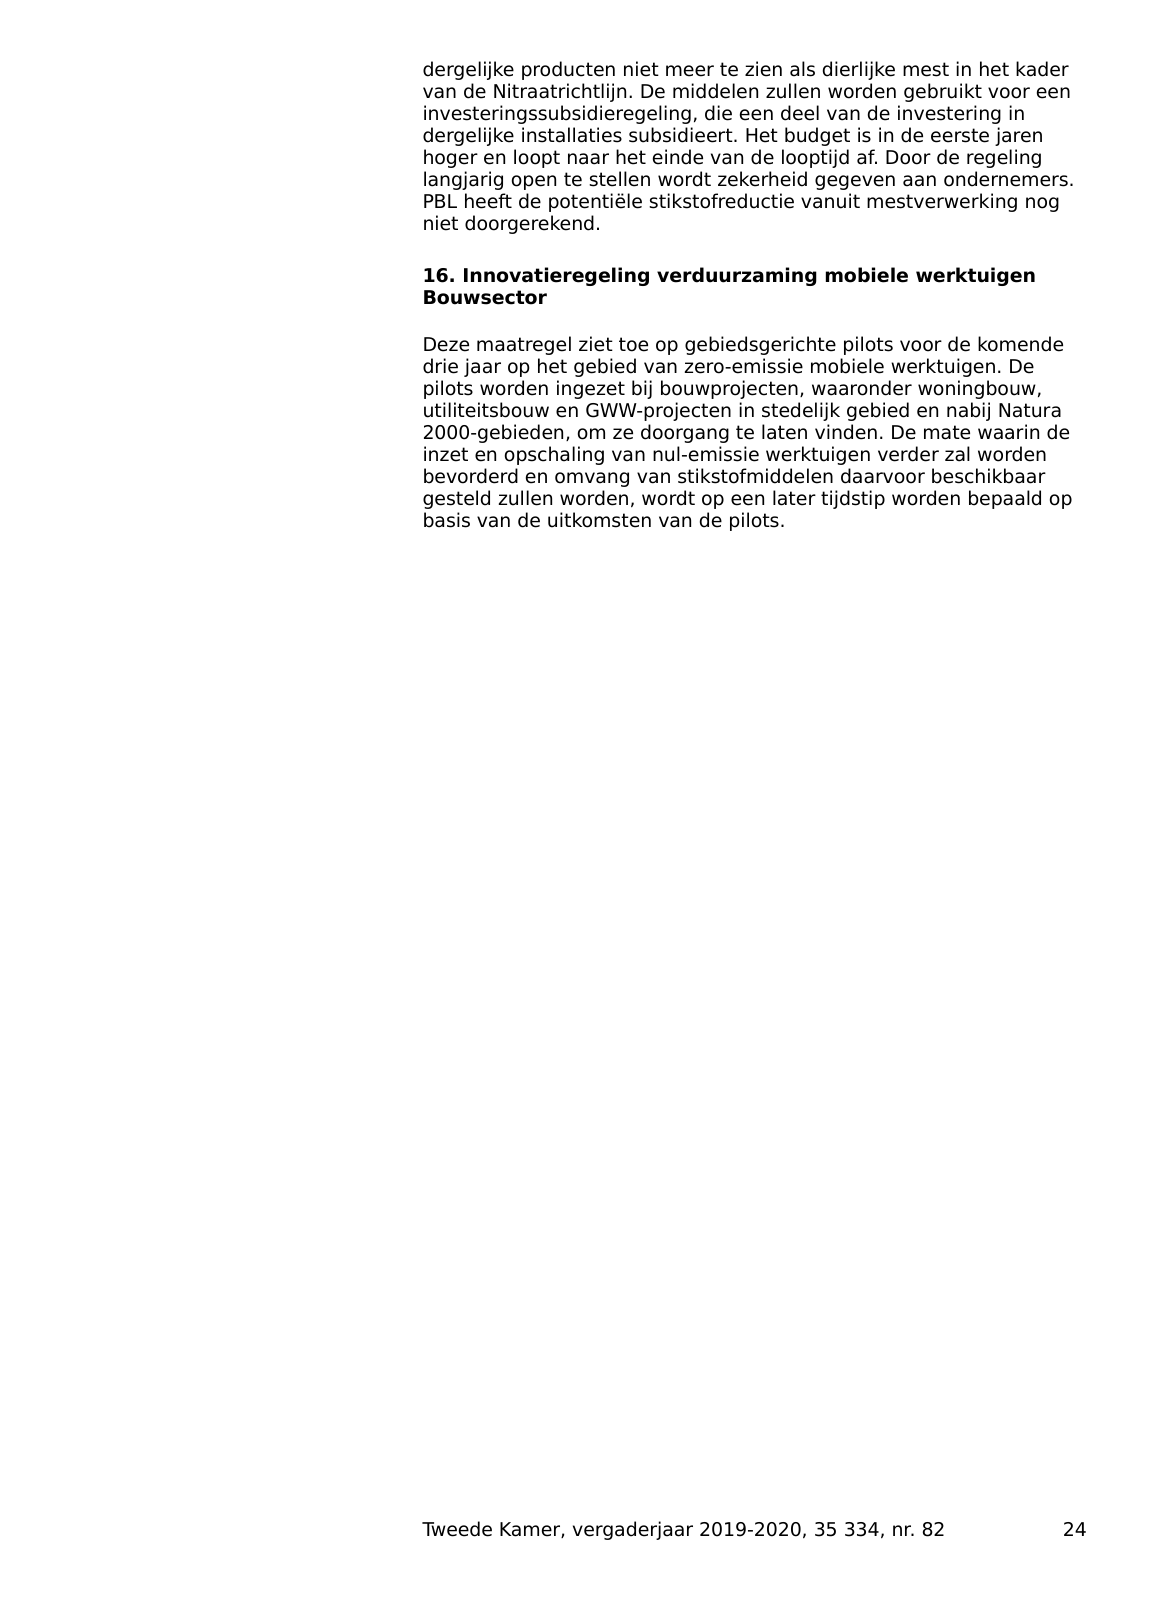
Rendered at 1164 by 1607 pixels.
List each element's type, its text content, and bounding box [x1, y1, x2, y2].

subtitle 16. Innovatieregeling verduurzaming mobiele werktuigen Bouwsector [422, 265, 1087, 309]
text Deze maatregel ziet toe op gebiedsgerichte pilots voor de komende drie jaar op het gebied van zero-emissie mobiele werktuigen. De pilots worden ingezet bij bouwprojecten, waaronder woningbouw, utiliteitsbouw en GWW-projecten in stedelijk gebied en nabij Natura 2000-gebieden, om ze doorgang te laten vinden. De mate waarin de inzet en opschaling van nul-emissie werktuigen verder zal worden bevorderd en omvang van stikstofmiddelen daarvoor beschikbaar gesteld zullen worden, wordt op een later tijdstip worden bepaald op basis van de uitkomsten van de pilots. [422, 334, 1087, 532]
text dergelijke producten niet meer te zien als dierlijke mest in het kader van de Nitraatrichtlijn. De middelen zullen worden gebruikt voor een investeringssubsidieregeling, die een deel van de investering in dergelijke installaties subsidieert. Het budget is in de eerste jaren hoger en loopt naar het einde van de looptijd af. Door de regeling langjarig open te stellen wordt zekerheid gegeven aan ondernemers. PBL heeft de potentiële stikstofreductie vanuit mestverwerking nog niet doorgerekend. [422, 59, 1087, 235]
